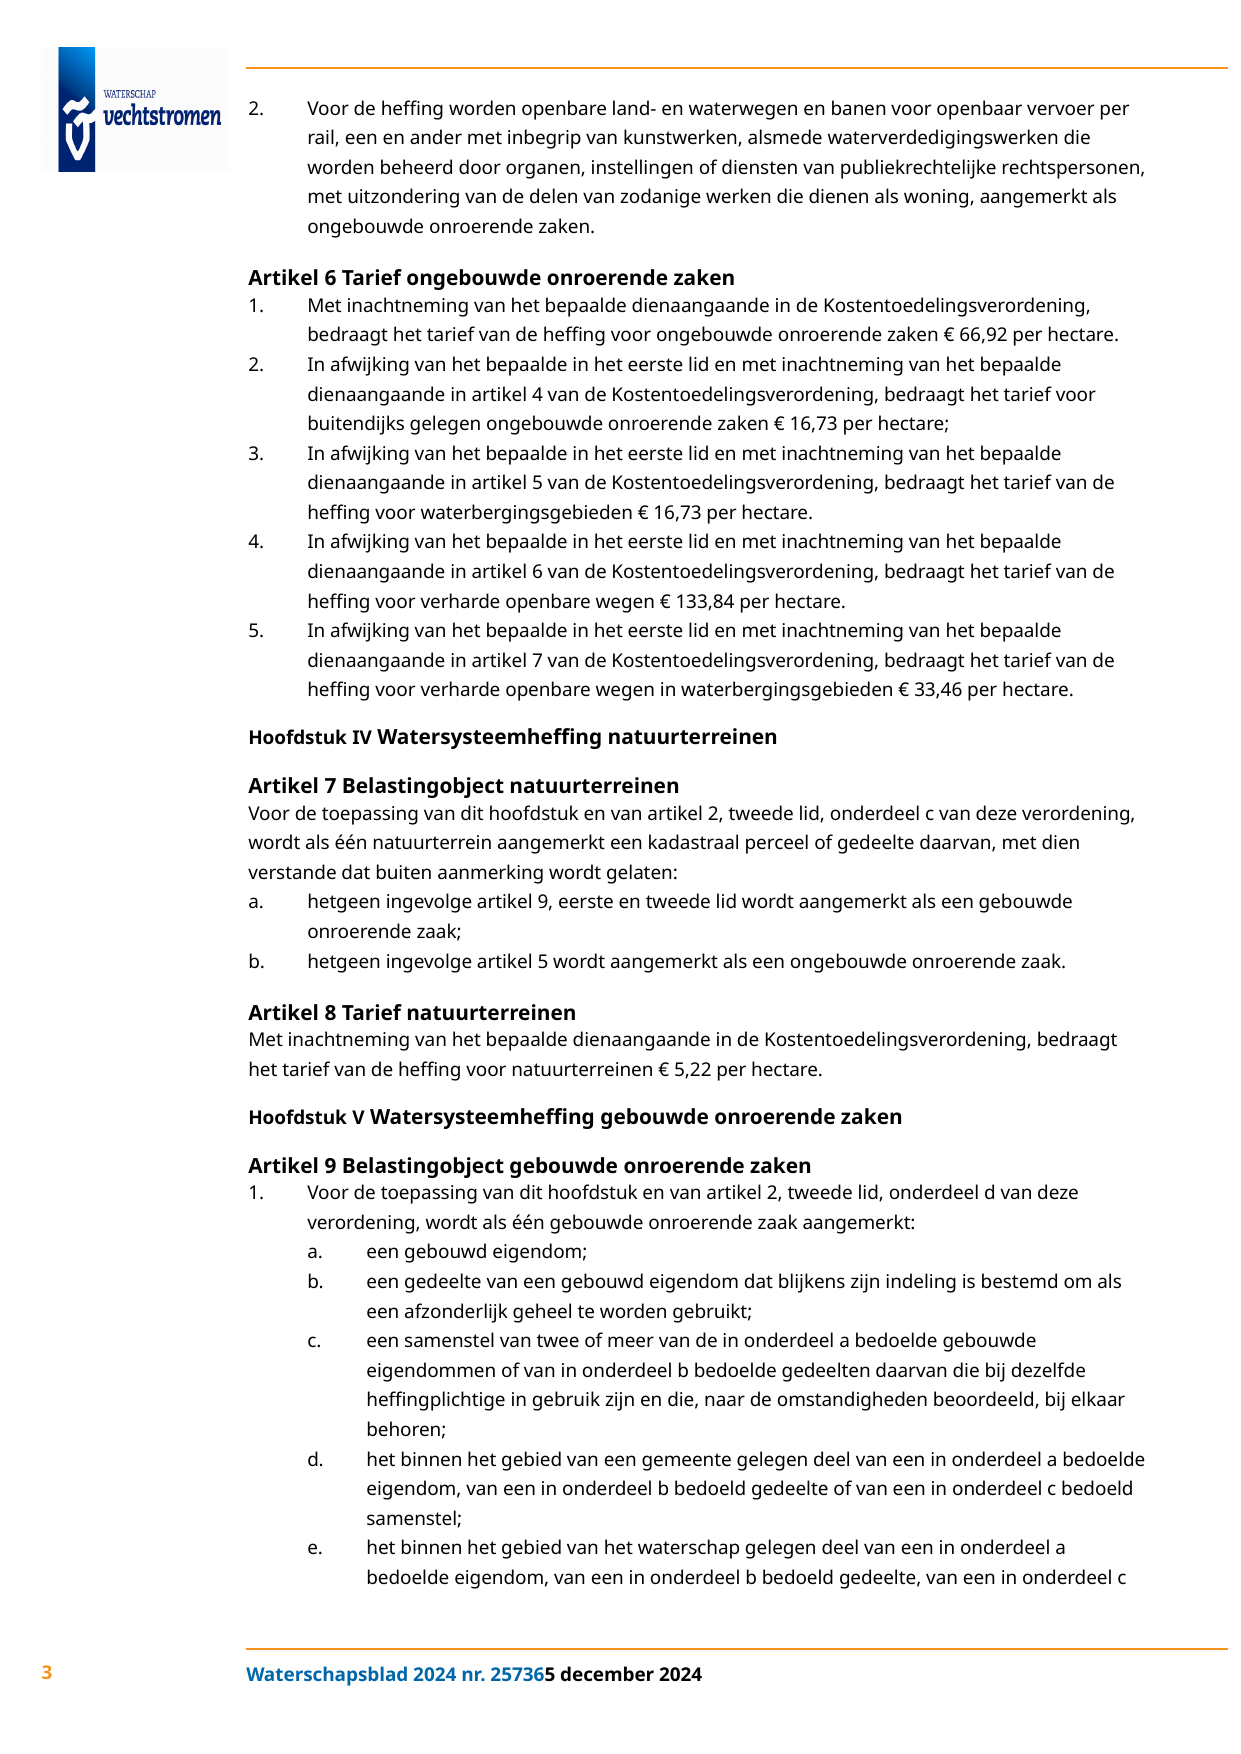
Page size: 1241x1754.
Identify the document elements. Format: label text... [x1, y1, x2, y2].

text Artikel 8 Tarief natuurterreinen [248, 998, 1152, 1027]
list het binnen het gebied van het waterschap gelegen deel van een in onderdeel a bedoelde eigendom, van een in onderdeel b bedoeld gedeelte, van een in onderdeel c [307, 1534, 1152, 1590]
text Artikel 9 Belastingobject gebouwde onroerende zaken [248, 1151, 1152, 1179]
list Voor de heffing worden openbare land- en waterwegen en banen voor openbaar vervoer per rail, een en ander met inbegrip van kunstwerken, alsmede waterverdedigingswerken die worden beheerd door organen, instellingen of diensten van publiekrechtelijke rechtspersonen, met uitzondering van de delen van zodanige werken die dienen als woning, aangemerkt als ongebouwde onroerende zaken. [248, 95, 1152, 239]
list hetgeen ingevolge artikel 9, eerste en tweede lid wordt aangemerkt als een gebouwde onroerende zaak; [248, 889, 1152, 944]
list Voor de toepassing van dit hoofdstuk en van artikel 2, tweede lid, onderdeel d van deze verordening, wordt als één gebouwde onroerende zaak aangemerkt: [248, 1179, 1152, 1235]
list een gedeelte van een gebouwd eigendom dat blijkens zijn indeling is bestemd om als een afzonderlijk geheel te worden gebruikt; [307, 1268, 1152, 1324]
text Hoofdstuk V Watersysteemheffing gebouwde onroerende zaken [248, 1102, 1152, 1130]
text Voor de toepassing van dit hoofdstuk en van artikel 2, tweede lid, onderdeel c van deze verordening, wordt als één natuurterrein aangemerkt een kadastraal perceel of gedeelte daarvan, met dien verstande dat buiten aanmerking wordt gelaten: [248, 800, 1152, 885]
list In afwijking van het bepaalde in het eerste lid en met inachtneming van het bepaalde dienaangaande in artikel 6 van de Kostentoedelingsverordening, bedraagt het tarief van de heffing voor verharde openbare wegen € 133,84 per hectare. [248, 529, 1152, 613]
text Artikel 7 Belastingobject natuurterreinen [248, 771, 1152, 800]
text Hoofdstuk IV Watersysteemheffing natuurterreinen [248, 722, 1152, 751]
picture [41, 47, 231, 172]
list het binnen het gebied van een gemeente gelegen deel van een in onderdeel a bedoelde eigendom, van een in onderdeel b bedoeld gedeelte of van een in onderdeel c bedoeld samenstel; [307, 1446, 1152, 1531]
list In afwijking van het bepaalde in het eerste lid en met inachtneming van het bepaalde dienaangaande in artikel 4 van de Kostentoedelingsverordening, bedraagt het tarief voor buitendijks gelegen ongebouwde onroerende zaken € 16,73 per hectare; [248, 351, 1152, 436]
list een gebouwd eigendom; [307, 1239, 1152, 1264]
list In afwijking van het bepaalde in het eerste lid en met inachtneming van het bepaalde dienaangaande in artikel 5 van de Kostentoedelingsverordening, bedraagt het tarief van de heffing voor waterbergingsgebieden € 16,73 per hectare. [248, 440, 1152, 525]
list In afwijking van het bepaalde in het eerste lid en met inachtneming van het bepaalde dienaangaande in artikel 7 van de Kostentoedelingsverordening, bedraagt het tarief van de heffing voor verharde openbare wegen in waterbergingsgebieden € 33,46 per hectare. [248, 617, 1152, 702]
list hetgeen ingevolge artikel 5 wordt aangemerkt als een ongebouwde onroerende zaak. [248, 948, 1152, 973]
list een samenstel van twee of meer van de in onderdeel a bedoelde gebouwde eigendommen of van in onderdeel b bedoelde gedeelten daarvan die bij dezelfde heffingplichtige in gebruik zijn en die, naar de omstandigheden beoordeeld, bij elkaar behoren; [307, 1327, 1152, 1442]
text Met inachtneming van het bepaalde dienaangaande in de Kostentoedelingsverordening, bedraagt het tarief van de heffing voor natuurterreinen € 5,22 per hectare. [248, 1027, 1152, 1082]
list Met inachtneming van het bepaalde dienaangaande in de Kostentoedelingsverordening, bedraagt het tarief van de heffing voor ongebouwde onroerende zaken € 66,92 per hectare. [248, 292, 1152, 347]
text Artikel 6 Tarief ongebouwde onroerende zaken [248, 263, 1152, 292]
